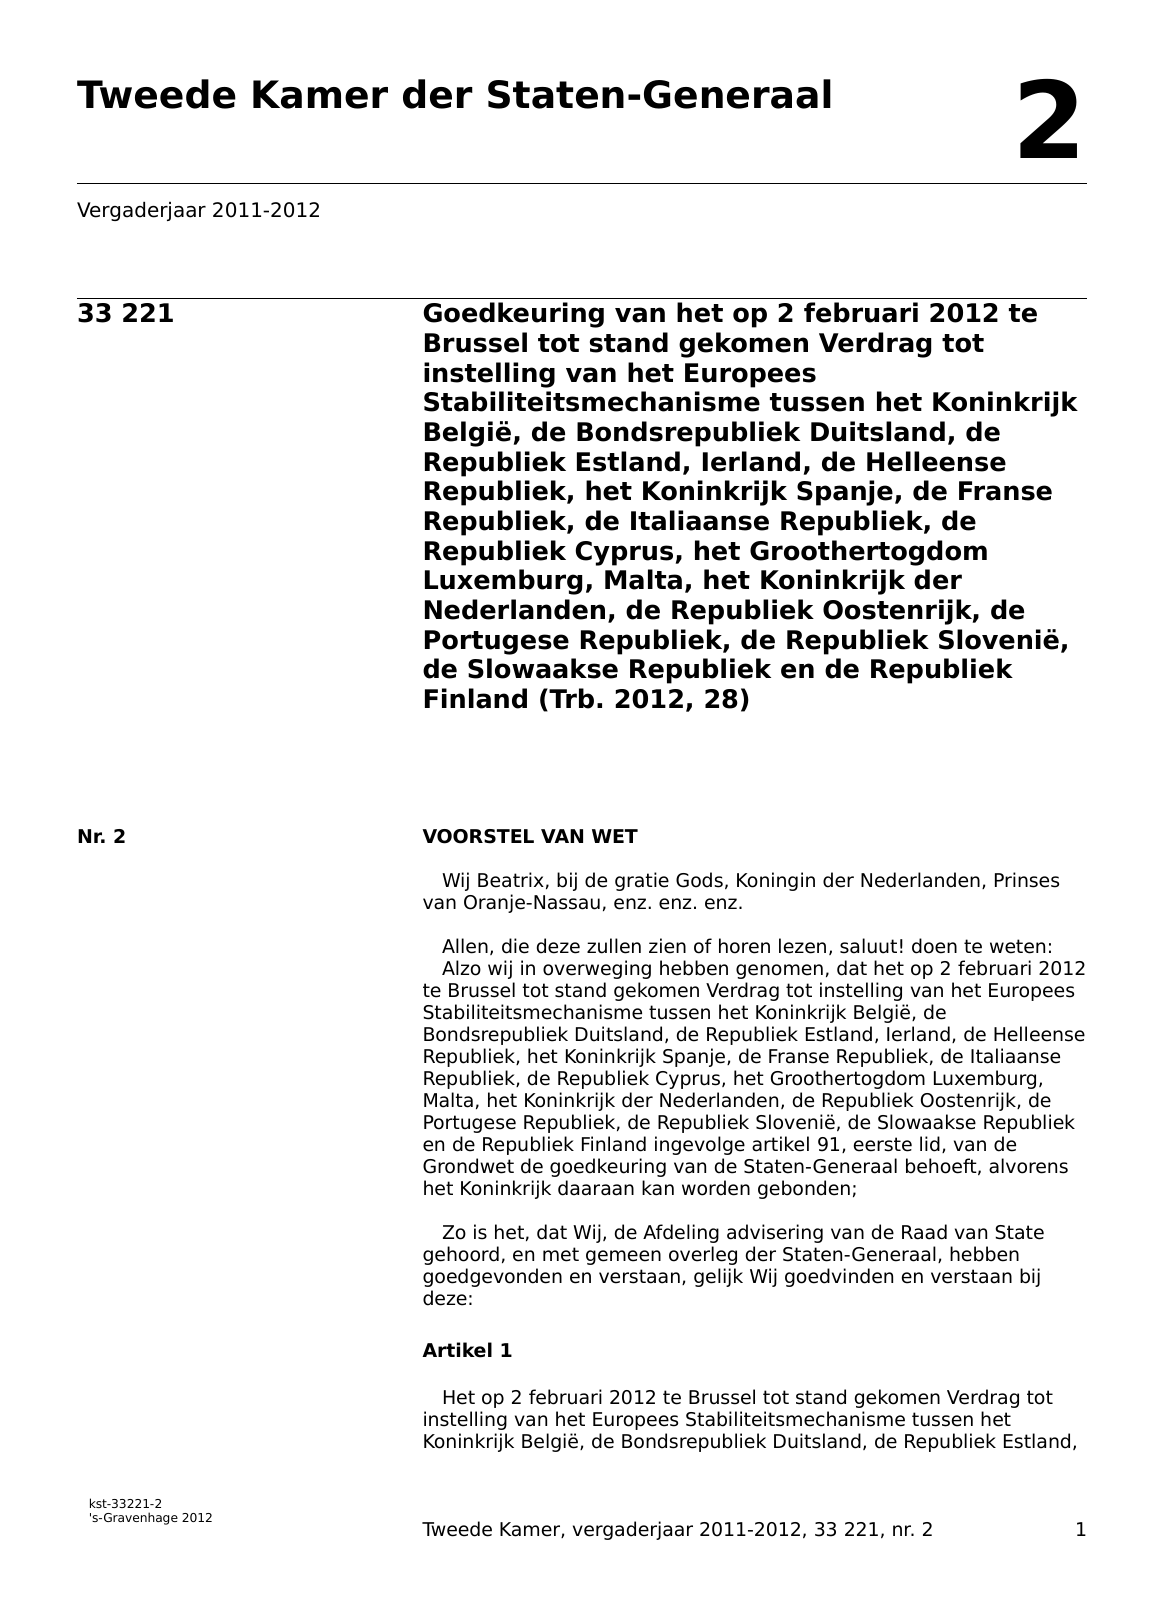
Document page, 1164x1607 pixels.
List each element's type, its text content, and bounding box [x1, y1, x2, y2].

subtitle 33 221 Goedkeuring van het op 2 februari 2012 te Brussel tot stand gekomen Verdrag tot instelling van het Europees Stabiliteitsmechanisme tussen het Koninkrijk België, de Bondsrepubliek Duitsland, de Republiek Estland, Ierland, de Helleense Republiek, het Koninkrijk Spanje, de Franse Republiek, de Italiaanse Republiek, de Republiek Cyprus, het Groothertogdom Luxemburg, Malta, het Koninkrijk der Nederlanden, de Republiek Oostenrijk, de Portugese Republiek, de Republiek Slovenië, de Slowaakse Republiek en de Republiek Finland (Trb. 2012, 28) [77, 299, 1087, 714]
table_cell Vergaderjaar 2011-2012 [77, 184, 1087, 298]
table_header Tweede Kamer der Staten-Generaal [77, 59, 886, 183]
text Wij Beatrix, bij de gratie Gods, Koningin der Nederlanden, Prinses van Oranje-Nassau, enz. enz. enz. [422, 870, 1087, 914]
table_header 2 [886, 59, 1087, 183]
text Allen, die deze zullen zien of horen lezen, saluut! doen te weten: [422, 936, 1087, 958]
text Zo is het, dat Wij, de Afdeling advisering van de Raad van State gehoord, en met gemeen overleg der Staten-Generaal, hebben goedgevonden en verstaan, gelijk Wij goedvinden en verstaan bij deze: [422, 1222, 1087, 1310]
text Alzo wij in overweging hebben genomen, dat het op 2 februari 2012 te Brussel tot stand gekomen Verdrag tot instelling van het Europees Stabiliteitsmechanisme tussen het Koninkrijk België, de Bondsrepubliek Duitsland, de Republiek Estland, Ierland, de Helleense Republiek, het Koninkrijk Spanje, de Franse Republiek, de Italiaanse Republiek, de Republiek Cyprus, het Groothertogdom Luxemburg, Malta, het Koninkrijk der Nederlanden, de Republiek Oostenrijk, de Portugese Republiek, de Republiek Slovenië, de Slowaakse Republiek en de Republiek Finland ingevolge artikel 91, eerste lid, van de Grondwet de goedkeuring van de Staten-Generaal behoeft, alvorens het Koninkrijk daaraan kan worden gebonden; [422, 958, 1087, 1200]
text Het op 2 februari 2012 te Brussel tot stand gekomen Verdrag tot instelling van het Europees Stabiliteitsmechanisme tussen het Koninkrijk België, de Bondsrepubliek Duitsland, de Republiek Estland, [422, 1387, 1087, 1453]
text 's-Gravenhage 2012 [88, 1511, 323, 1525]
subtitle Nr. 2 VOORSTEL VAN WET [77, 826, 1087, 848]
subtitle Artikel 1 [422, 1340, 1087, 1362]
text kst-33221-2 [88, 1497, 323, 1511]
